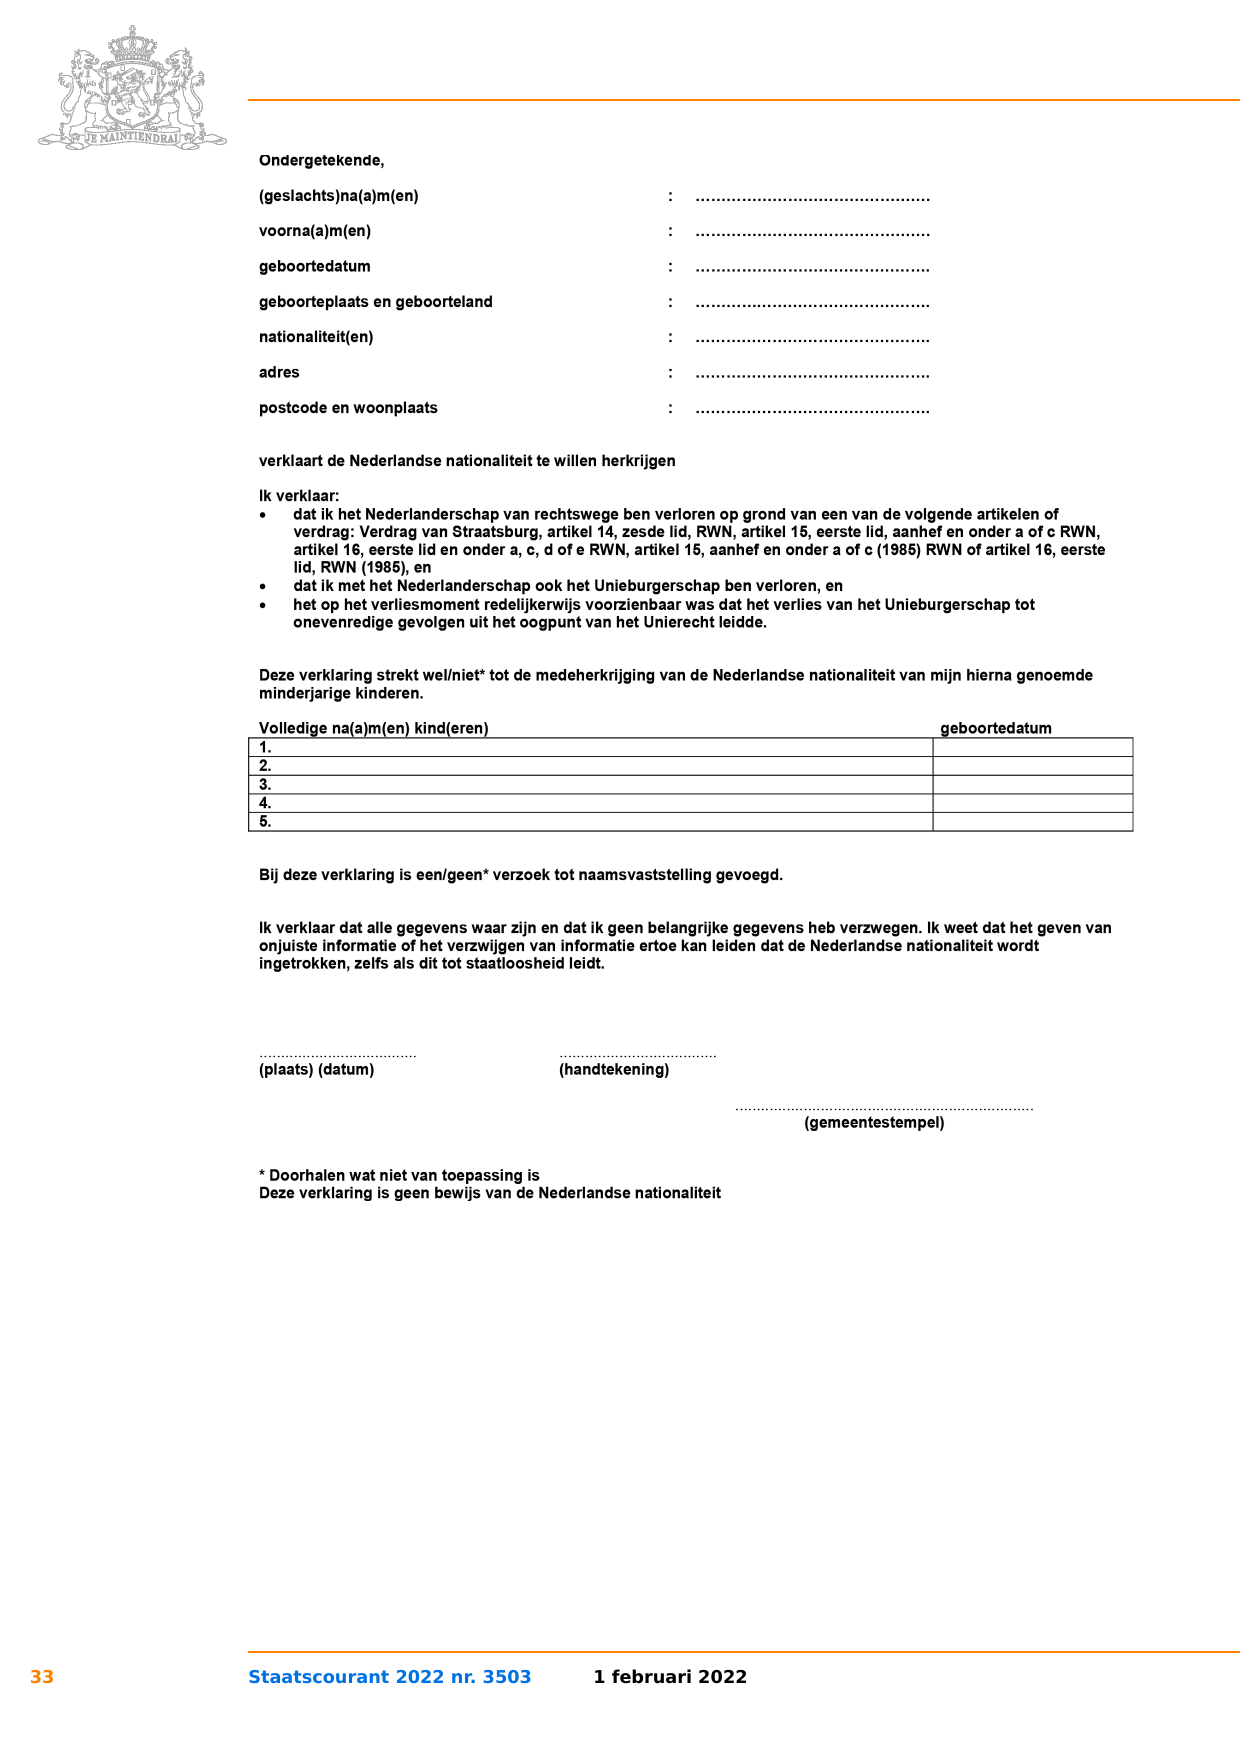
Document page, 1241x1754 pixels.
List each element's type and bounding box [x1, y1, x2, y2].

picture [38, 25, 227, 150]
picture [248, 155, 1134, 1201]
